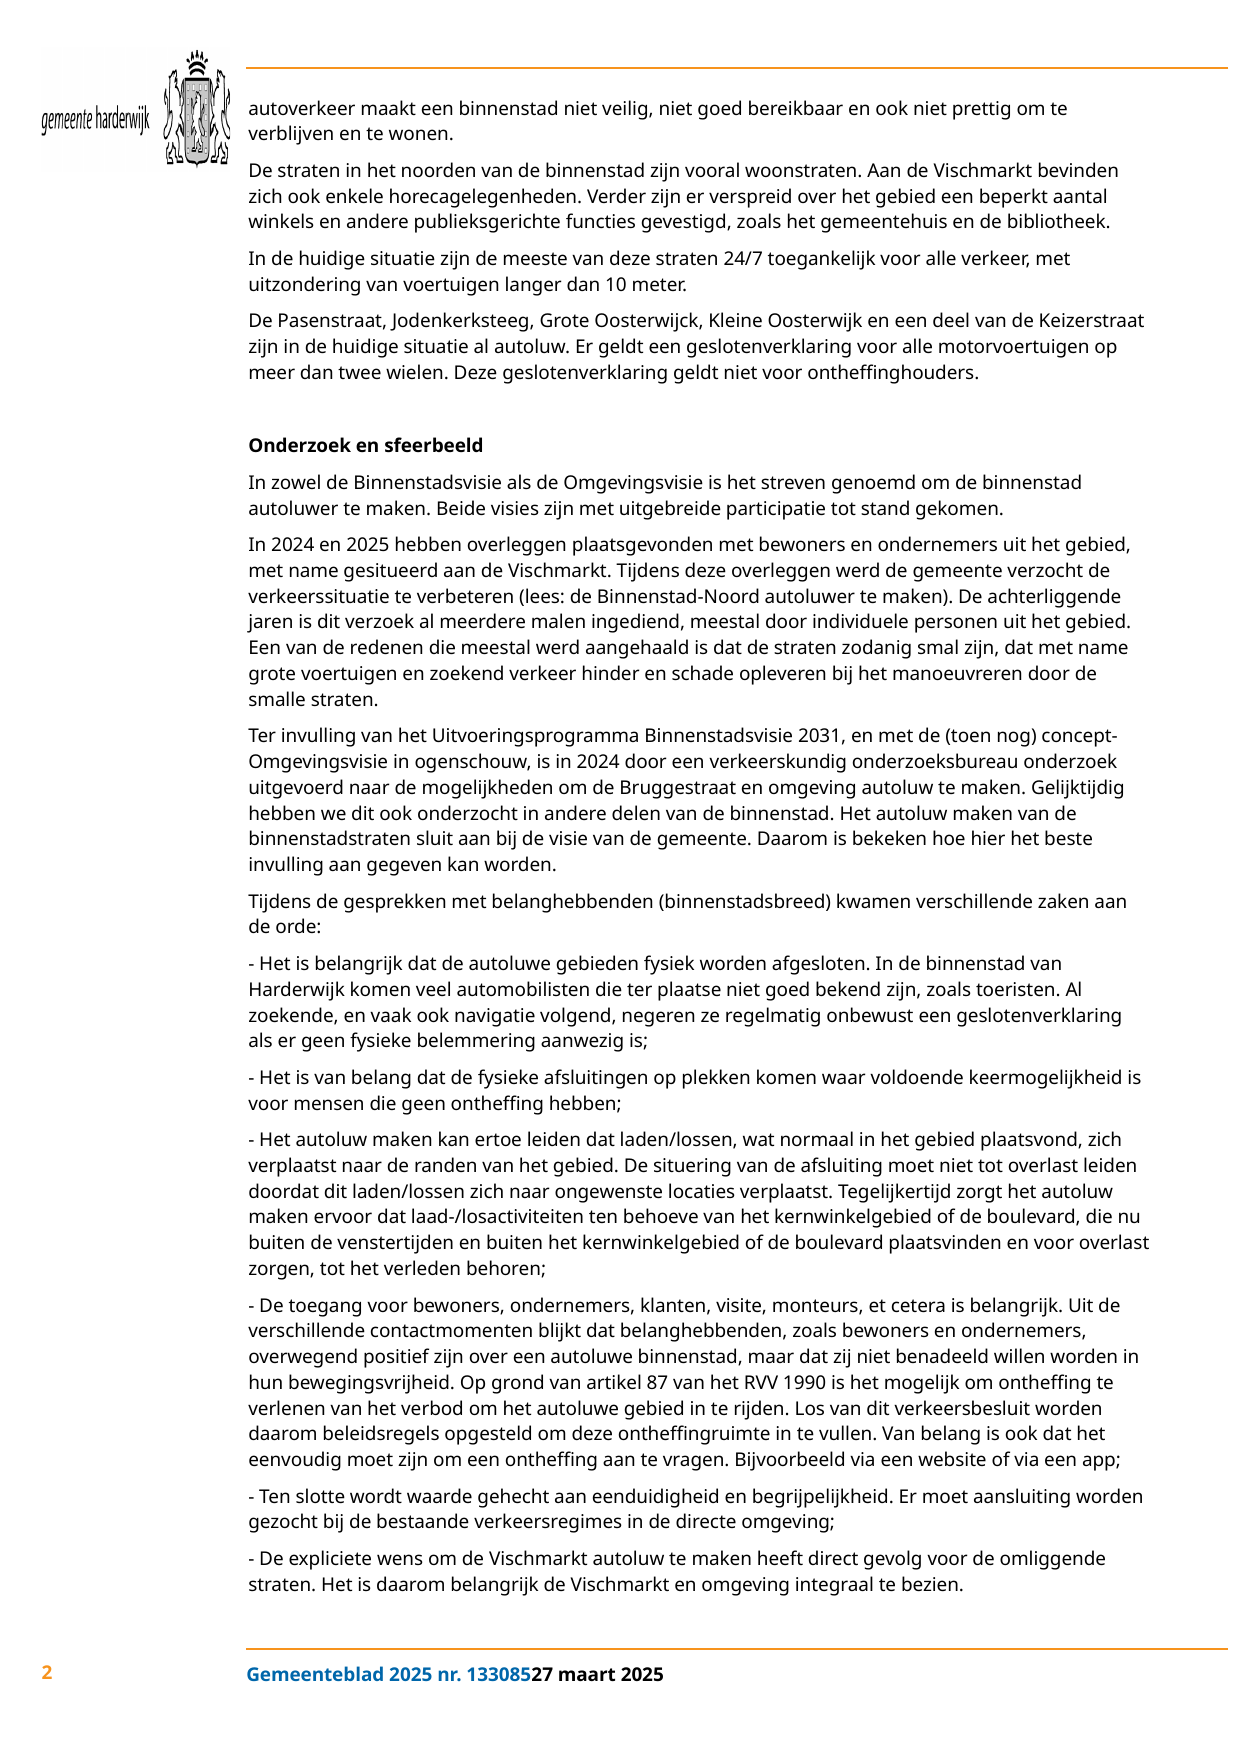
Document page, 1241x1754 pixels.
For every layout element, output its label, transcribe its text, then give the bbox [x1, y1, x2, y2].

text In 2024 en 2025 hebben overleggen plaatsgevonden met bewoners en ondernemers uit het gebied, met name gesitueerd aan de Vischmarkt. Tijdens deze overleggen werd de gemeente verzocht de verkeerssituatie te verbeteren (lees: de Binnenstad-Noord autoluwer te maken). De achterliggende jaren is dit verzoek al meerdere malen ingediend, meestal door individuele personen uit het gebied. Een van de redenen die meestal werd aangehaald is dat de straten zodanig smal zijn, dat met name grote voertuigen en zoekend verkeer hinder en schade opleveren bij het manoeuvreren door de smalle straten. [248, 532, 1152, 712]
text In zowel de Binnenstadsvisie als de Omgevingsvisie is het streven genoemd om de binnenstad autoluwer te maken. Beide visies zijn met uitgebreide participatie tot stand gekomen. [248, 469, 1152, 521]
text Ter invulling van het Uitvoeringsprogramma Binnenstadsvisie 2031, en met de (toen nog) concept-Omgevingsvisie in ogenschouw, is in 2024 door een verkeerskundig onderzoeksbureau onderzoek uitgevoerd naar de mogelijkheden om de Bruggestraat en omgeving autoluw te maken. Gelijktijdig hebben we dit ook onderzocht in andere delen van de binnenstad. Het autoluw maken van de binnenstadstraten sluit aan bij de visie van de gemeente. Daarom is bekeken hoe hier het beste invulling aan gegeven kan worden. [248, 723, 1152, 877]
text - Het is van belang dat de fysieke afsluitingen op plekken komen waar voldoende keermogelijkheid is voor mensen die geen ontheffing hebben; [248, 1064, 1152, 1116]
picture [41, 47, 231, 172]
text Onderzoek en sfeerbeeld [248, 432, 1152, 458]
text - Ten slotte wordt waarde gehecht aan eenduidigheid en begrijpelijkheid. Er moet aansluiting worden gezocht bij de bestaande verkeersregimes in de directe omgeving; [248, 1483, 1152, 1534]
text - De expliciete wens om de Vischmarkt autoluw te maken heeft direct gevolg voor de omliggende straten. Het is daarom belangrijk de Vischmarkt en omgeving integraal te bezien. [248, 1545, 1152, 1597]
text - Het is belangrijk dat de autoluwe gebieden fysiek worden afgesloten. In de binnenstad van Harderwijk komen veel automobilisten die ter plaatse niet goed bekend zijn, zoals toeristen. Al zoekende, en vaak ook navigatie volgend, negeren ze regelmatig onbewust een geslotenverklaring als er geen fysieke belemmering aanwezig is; [248, 950, 1152, 1053]
text - De toegang voor bewoners, ondernemers, klanten, visite, monteurs, et cetera is belangrijk. Uit de verschillende contactmomenten blijkt dat belanghebbenden, zoals bewoners en ondernemers, overwegend positief zijn over een autoluwe binnenstad, maar dat zij niet benadeeld willen worden in hun bewegingsvrijheid. Op grond van artikel 87 van het RVV 1990 is het mogelijk om ontheffing te verlenen van het verbod om het autoluwe gebied in te rijden. Los van dit verkeersbesluit worden daarom beleidsregels opgesteld om deze ontheffingruimte in te vullen. Van belang is ook dat het eenvoudig moet zijn om een ontheffing aan te vragen. Bijvoorbeeld via een website of via een app; [248, 1292, 1152, 1472]
text De Pasenstraat, Jodenkerksteeg, Grote Oosterwijck, Kleine Oosterwijk en een deel van de Keizerstraat zijn in de huidige situatie al autoluw. Er geldt een geslotenverklaring voor alle motorvoertuigen op meer dan twee wielen. Deze geslotenverklaring geldt niet voor ontheffinghouders. [248, 308, 1152, 385]
text autoverkeer maakt een binnenstad niet veilig, niet goed bereikbaar en ook niet prettig om te verblijven en te wonen. [248, 95, 1152, 146]
text De straten in het noorden van de binnenstad zijn vooral woonstraten. Aan de Vischmarkt bevinden zich ook enkele horecagelegenheden. Verder zijn er verspreid over het gebied een beperkt aantal winkels en andere publieksgerichte functies gevestigd, zoals het gemeentehuis en de bibliotheek. [248, 157, 1152, 234]
text Tijdens de gesprekken met belanghebbenden (binnenstadsbreed) kwamen verschillende zaken aan de orde: [248, 888, 1152, 939]
text In de huidige situatie zijn de meeste van deze straten 24/7 toegankelijk voor alle verkeer, met uitzondering van voertuigen langer dan 10 meter. [248, 245, 1152, 297]
text - Het autoluw maken kan ertoe leiden dat laden/lossen, wat normaal in het gebied plaatsvond, zich verplaatst naar de randen van het gebied. De situering van de afsluiting moet niet tot overlast leiden doordat dit laden/lossen zich naar ongewenste locaties verplaatst. Tegelijkertijd zorgt het autoluw maken ervoor dat laad-/losactiviteiten ten behoeve van het kernwinkelgebied of de boulevard, die nu buiten de venstertijden en buiten het kernwinkelgebied of de boulevard plaatsvinden en voor overlast zorgen, tot het verleden behoren; [248, 1127, 1152, 1281]
